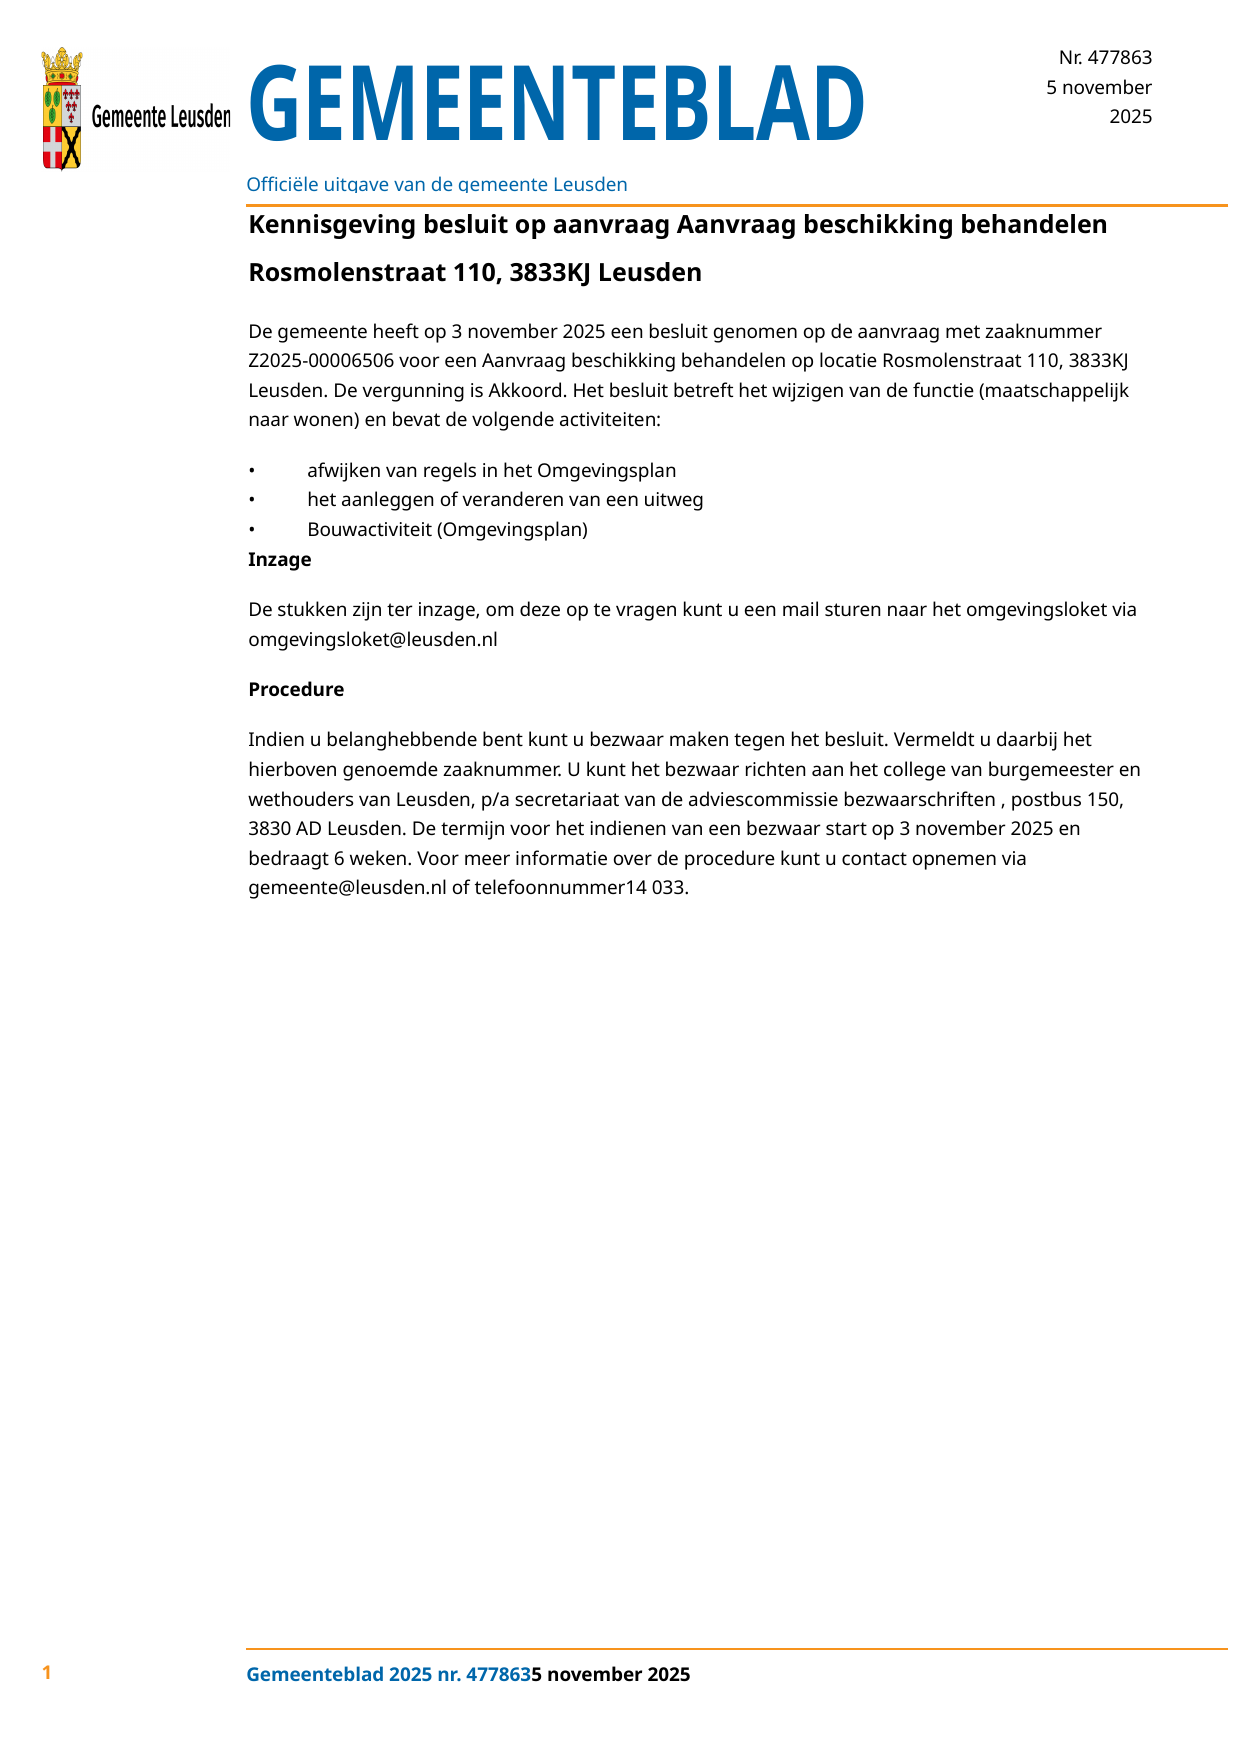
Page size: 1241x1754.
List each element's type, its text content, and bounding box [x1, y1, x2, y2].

text Inzage [248, 546, 1152, 572]
list het aanleggen of veranderen van een uitweg [248, 487, 1152, 512]
text Procedure [248, 676, 1152, 702]
text De stukken zijn ter inzage, om deze op te vragen kunt u een mail sturen naar het omgevingsloket via omgevingsloket@leusden.nl [248, 596, 1152, 652]
text Kennisgeving besluit op aanvraag Aanvraag beschikking behandelen Rosmolenstraat 110, 3833KJ Leusden [248, 207, 1152, 288]
picture [41, 47, 231, 172]
text De gemeente heeft op 3 november 2025 een besluit genomen op de aanvraag met zaaknummer Z2025-00006506 voor een Aanvraag beschikking behandelen op locatie Rosmolenstraat 110, 3833KJ Leusden. De vergunning is Akkoord. Het besluit betreft het wijzigen van de functie (maatschappelijk naar wonen) en bevat de volgende activiteiten: [248, 318, 1152, 432]
text Indien u belanghebbende bent kunt u bezwaar maken tegen het besluit. Vermeldt u daarbij het hierboven genoemde zaaknummer. U kunt het bezwaar richten aan het college van burgemeester en wethouders van Leusden, p/a secretariaat van de adviescommissie bezwaarschriften , postbus 150, 3830 AD Leusden. De termijn voor het indienen van een bezwaar start op 3 november 2025 en bedraagt 6 weken. Voor meer informatie over de procedure kunt u contact opnemen via gemeente@leusden.nl of telefoonnummer14 033. [248, 727, 1152, 900]
list Bouwactiviteit (Omgevingsplan) [248, 516, 1152, 542]
list afwijken van regels in het Omgevingsplan [248, 457, 1152, 483]
